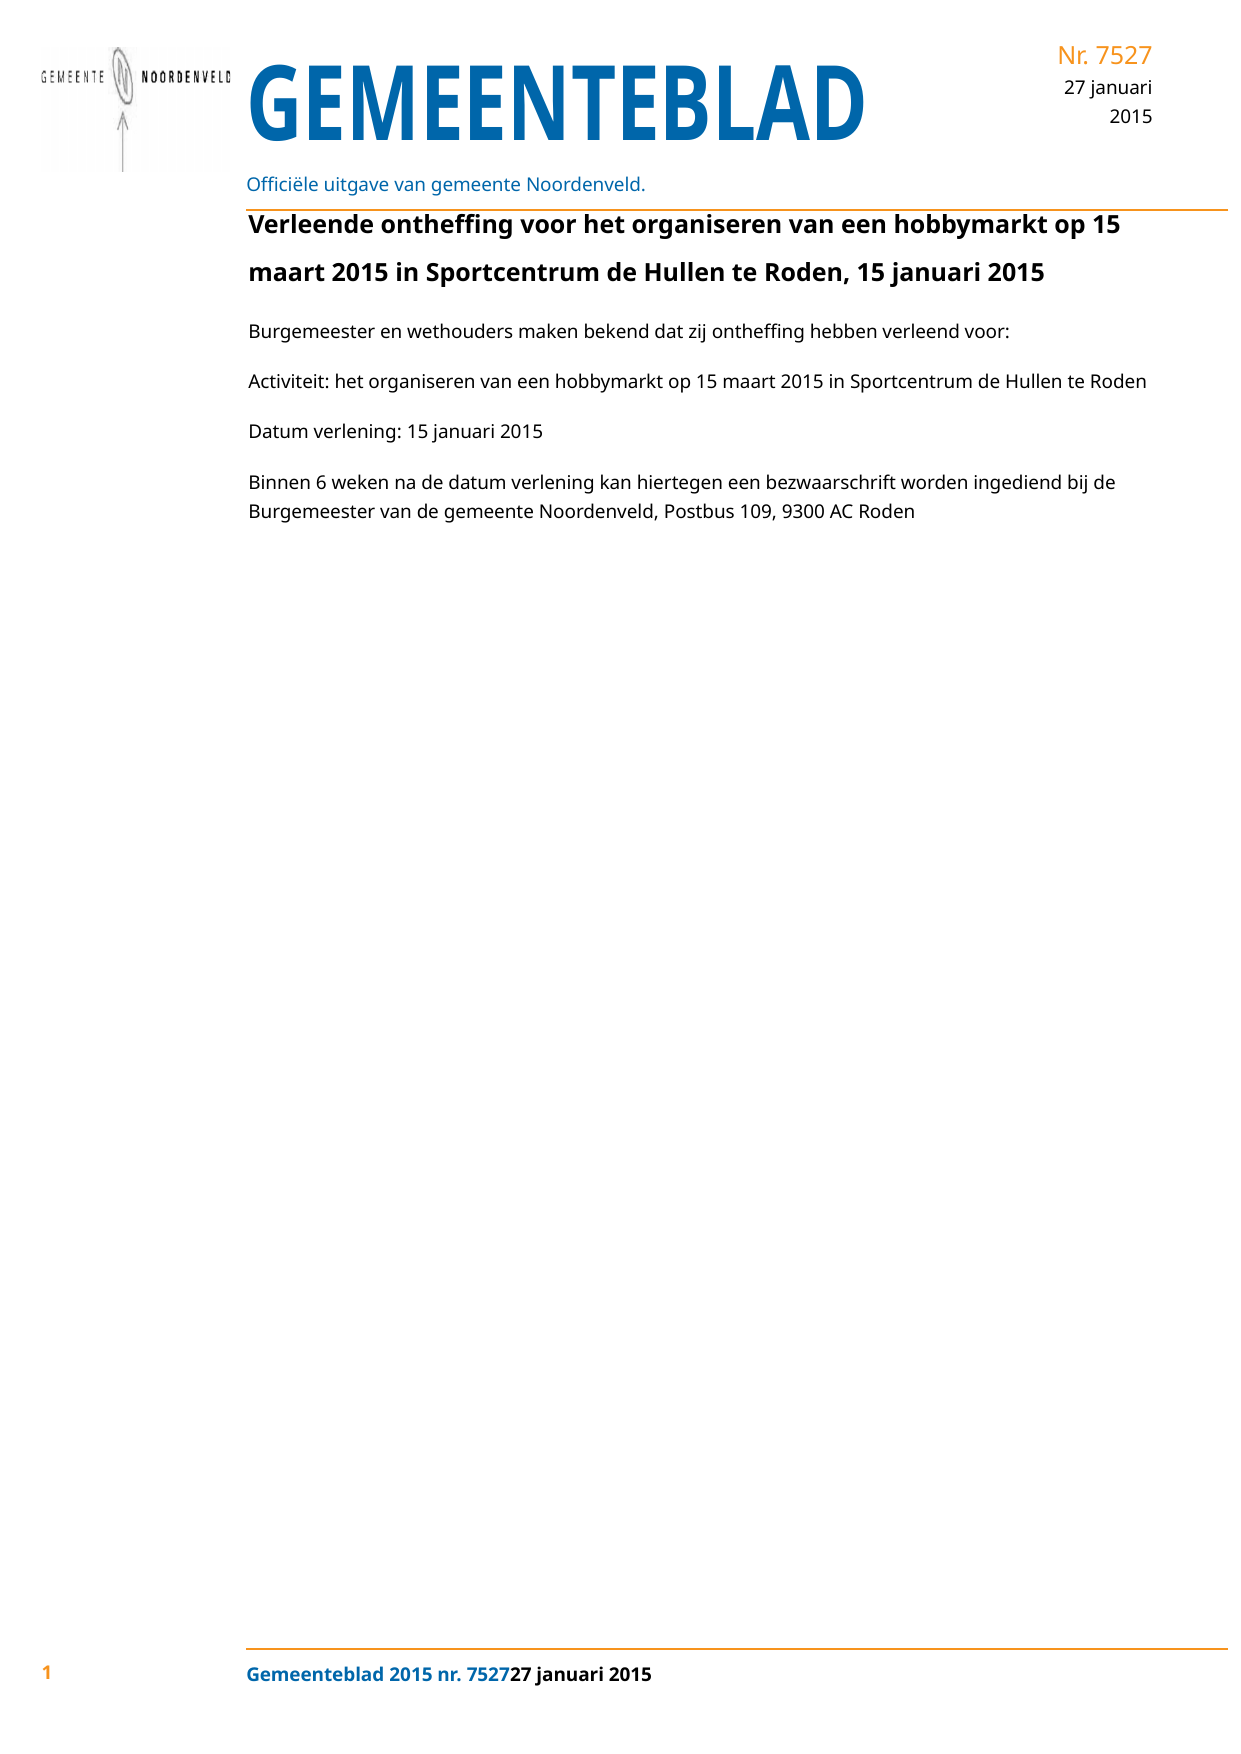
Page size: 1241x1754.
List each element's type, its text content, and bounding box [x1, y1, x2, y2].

picture [41, 47, 231, 172]
text Binnen 6 weken na de datum verlening kan hiertegen een bezwaarschrift worden ingediend bij de Burgemeester van de gemeente Noordenveld, Postbus 109, 9300 AC Roden [248, 469, 1152, 524]
text Burgemeester en wethouders maken bekend dat zij ontheffing hebben verleend voor: [248, 318, 1152, 344]
text Verleende ontheffing voor het organiseren van een hobbymarkt op 15 maart 2015 in Sportcentrum de Hullen te Roden, 15 januari 2015 [248, 211, 1152, 288]
text Activiteit: het organiseren van een hobbymarkt op 15 maart 2015 in Sportcentrum de Hullen te Roden [248, 368, 1152, 394]
text Datum verlening: 15 januari 2015 [248, 419, 1152, 444]
